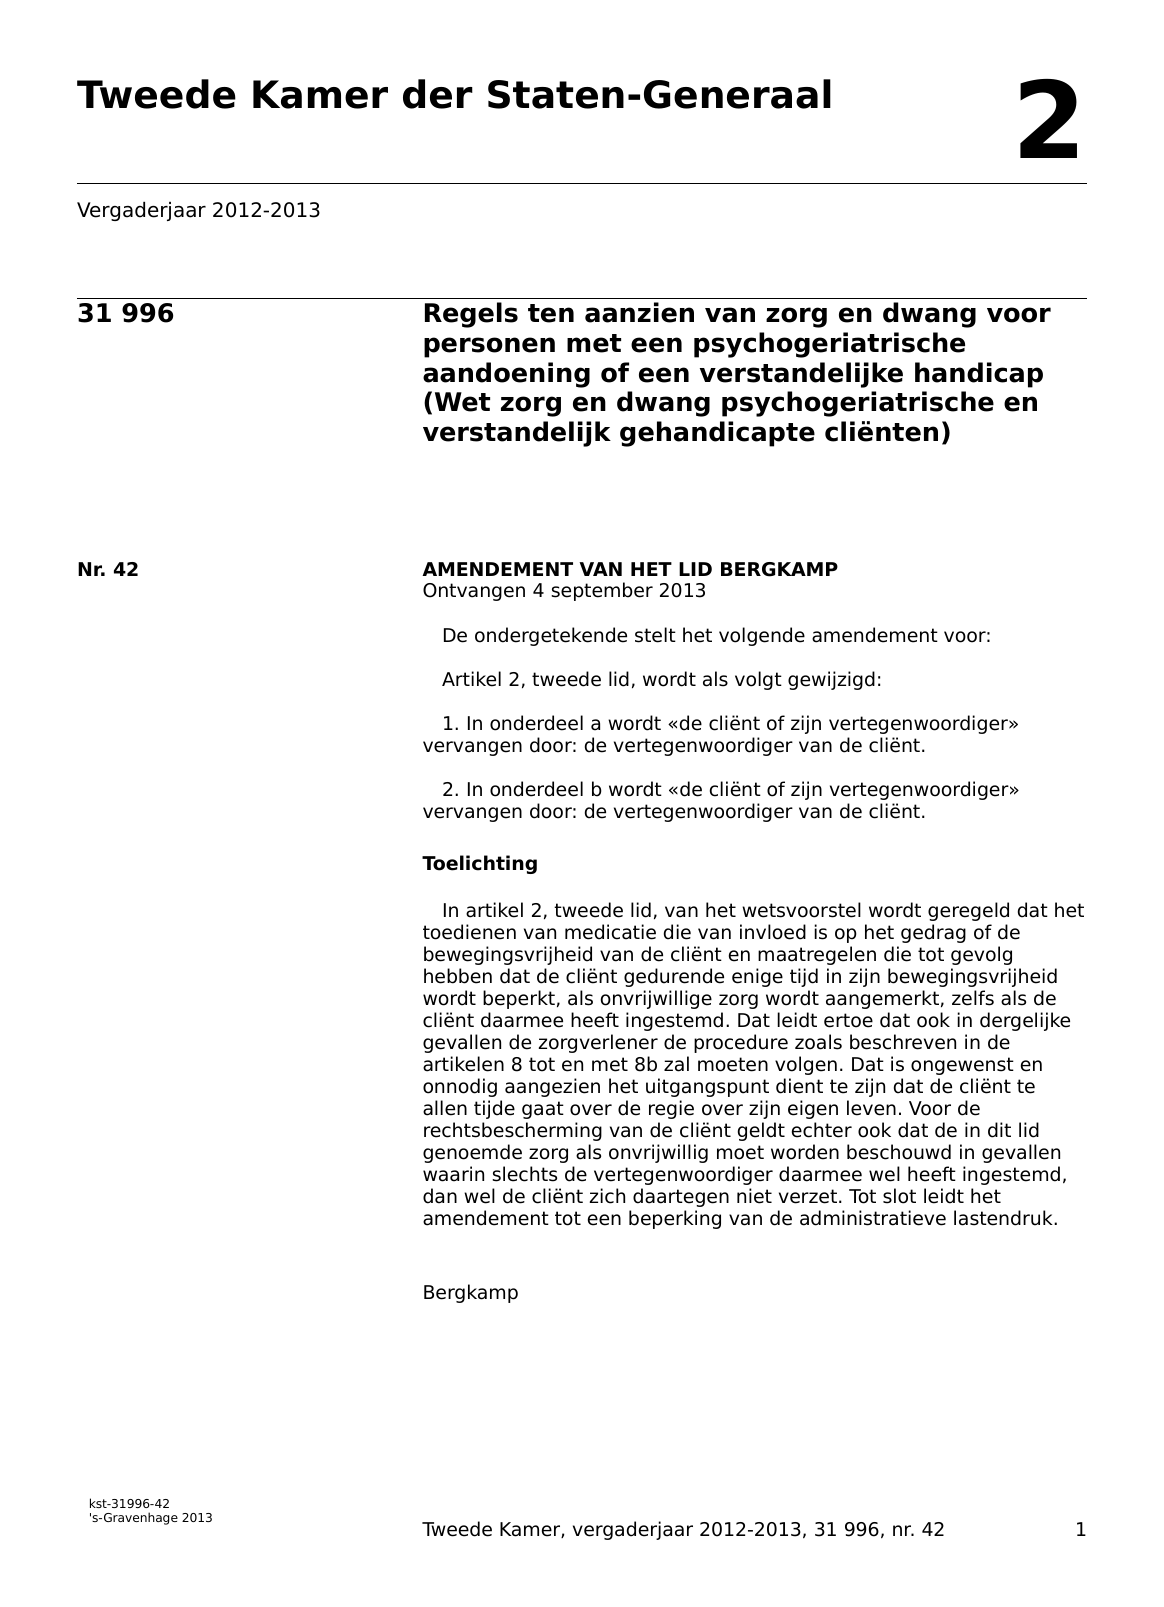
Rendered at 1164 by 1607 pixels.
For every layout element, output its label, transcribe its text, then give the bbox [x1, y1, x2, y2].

table_header Tweede Kamer der Staten-Generaal [77, 59, 886, 183]
text 's-Gravenhage 2013 [88, 1511, 323, 1525]
text Artikel 2, tweede lid, wordt als volgt gewijzigd: [422, 669, 1087, 691]
text Bergkamp [422, 1260, 1087, 1304]
table_cell Vergaderjaar 2012-2013 [77, 184, 1087, 298]
table_header 2 [886, 59, 1087, 183]
text De ondergetekende stelt het volgende amendement voor: [422, 624, 1087, 647]
text 2. In onderdeel b wordt «de cliënt of zijn vertegenwoordiger» vervangen door: de vertegenwoordiger van de cliënt. [422, 779, 1087, 823]
subtitle 31 996 Regels ten aanzien van zorg en dwang voor personen met een psychogeriatrische aandoening of een verstandelijke handicap (Wet zorg en dwang psychogeriatrische en verstandelijk gehandicapte cliënten) [77, 299, 1087, 447]
text 1. In onderdeel a wordt «de cliënt of zijn vertegenwoordiger» vervangen door: de vertegenwoordiger van de cliënt. [422, 713, 1087, 757]
text In artikel 2, tweede lid, van het wetsvoorstel wordt geregeld dat het toedienen van medicatie die van invloed is op het gedrag of de bewegingsvrijheid van de cliënt en maatregelen die tot gevolg hebben dat de cliënt gedurende enige tijd in zijn bewegingsvrijheid wordt beperkt, als onvrijwillige zorg wordt aangemerkt, zelfs als de cliënt daarmee heeft ingestemd. Dat leidt ertoe dat ook in dergelijke gevallen de zorgverlener de procedure zoals beschreven in de artikelen 8 tot en met 8b zal moeten volgen. Dat is ongewenst en onnodig aangezien het uitgangspunt dient te zijn dat de cliënt te allen tijde gaat over de regie over zijn eigen leven. Voor de rechtsbescherming van de cliënt geldt echter ook dat de in dit lid genoemde zorg als onvrijwillig moet worden beschouwd in gevallen waarin slechts de vertegenwoordiger daarmee wel heeft ingestemd, dan wel de cliënt zich daartegen niet verzet. Tot slot leidt het amendement tot een beperking van de administratieve lastendruk. [422, 900, 1087, 1230]
subtitle Nr. 42 AMENDEMENT VAN HET LID BERGKAMP [77, 558, 1087, 580]
text Ontvangen 4 september 2013 [422, 580, 1087, 602]
text kst-31996-42 [88, 1497, 323, 1511]
subtitle Toelichting [422, 853, 1087, 875]
